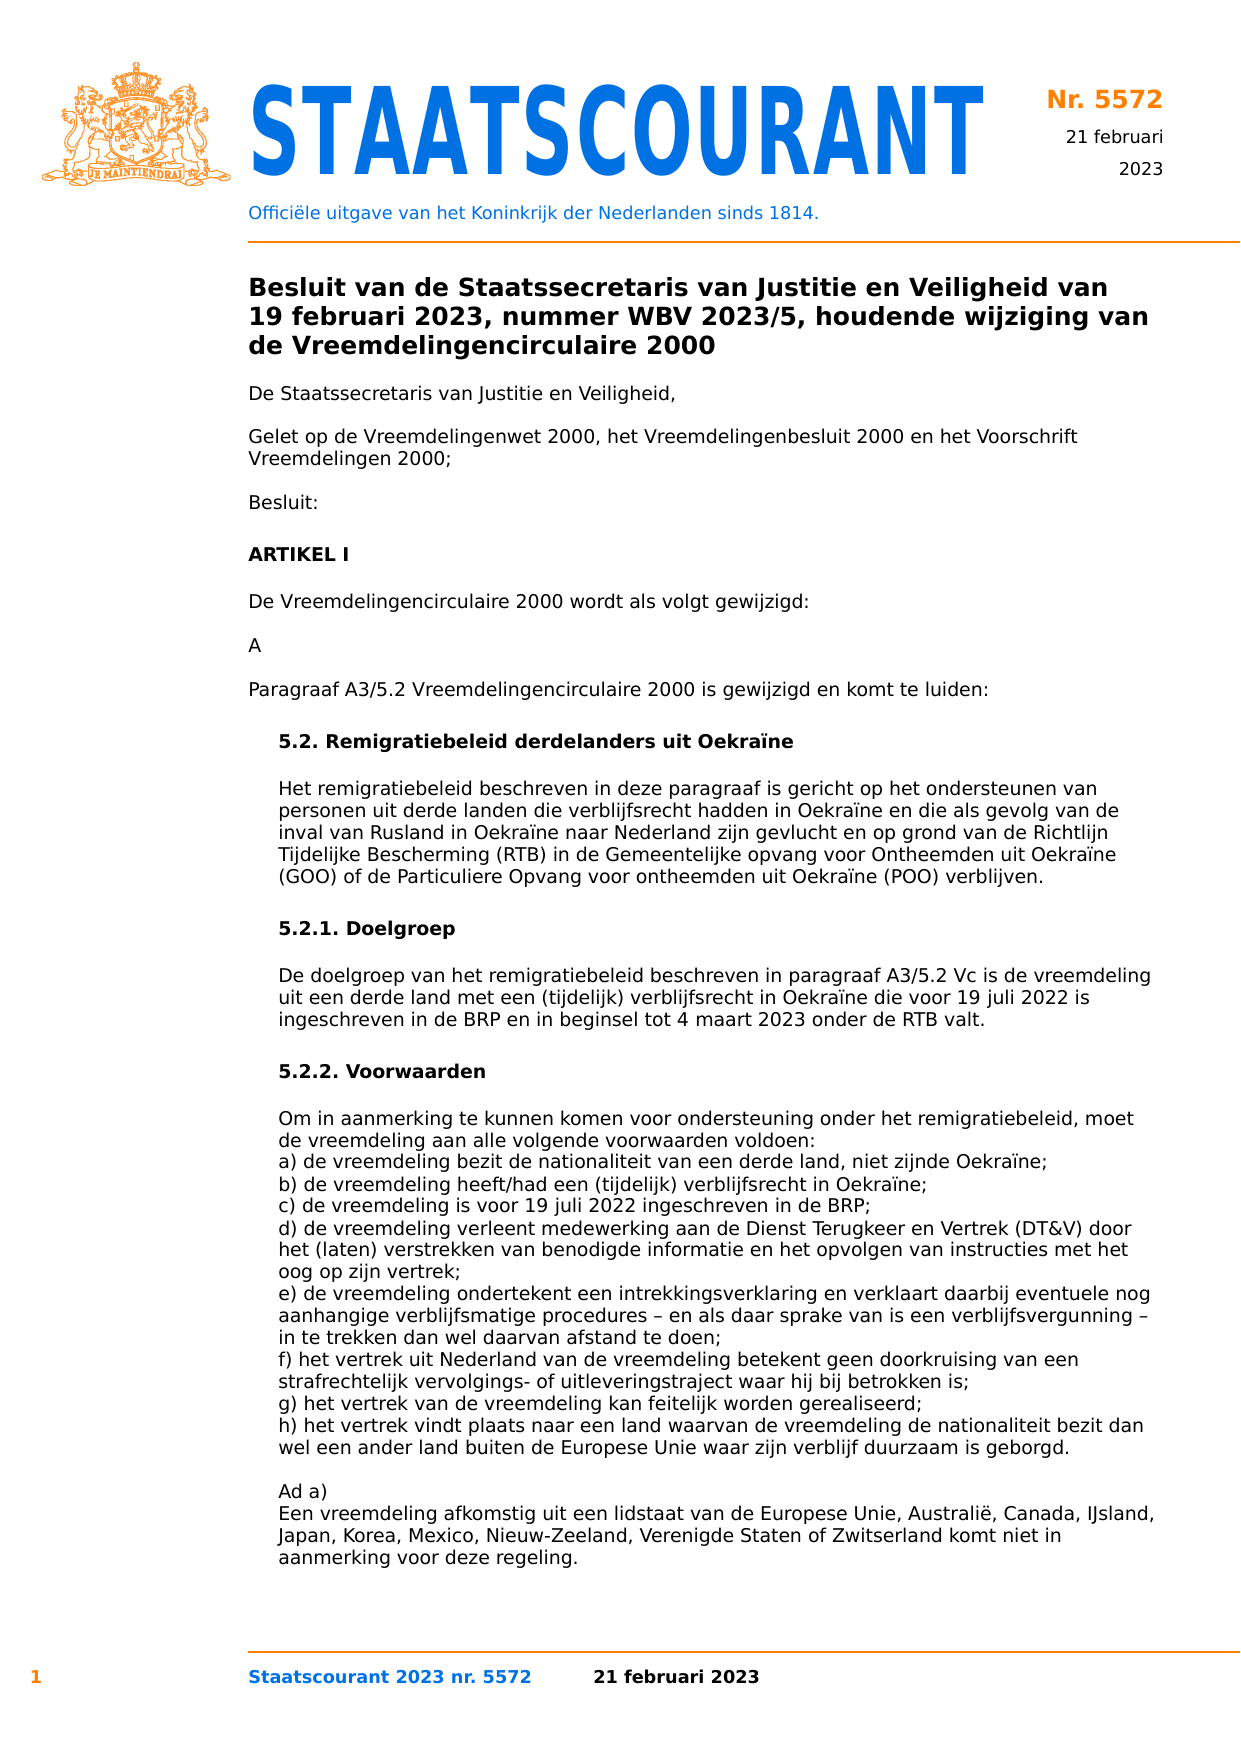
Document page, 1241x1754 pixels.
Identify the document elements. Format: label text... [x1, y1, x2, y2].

text Gelet op de Vreemdelingenwet 2000, het Vreemdelingenbesluit 2000 en het Voorschrift Vreemdelingen 2000; [248, 426, 1163, 470]
text c) de vreemdeling is voor 19 juli 2022 ingeschreven in de BRP; [278, 1195, 1163, 1217]
text a) de vreemdeling bezit de nationaliteit van een derde land, niet zijnde Oekraïne; [278, 1151, 1163, 1173]
picture [41, 62, 231, 186]
table_header [25, 62, 248, 241]
subtitle Besluit van de Staatssecretaris van Justitie en Veiligheid van 19 februari 2023, nummer WBV 2023/5, houdende wijziging van de Vreemdelingencirculaire 2000 [248, 273, 1163, 361]
table_header Nr. 5572 [998, 62, 1240, 121]
text Ad a) [278, 1481, 1163, 1503]
text Om in aanmerking te kunnen komen voor ondersteuning onder het remigratiebeleid, moet de vreemdeling aan alle volgende voorwaarden voldoen: [278, 1107, 1163, 1151]
subtitle 5.2.2. Voorwaarden [278, 1061, 1163, 1082]
table_cell 21 februari [998, 121, 1240, 153]
table_cell Officiële uitgave van het Koninkrijk der Nederlanden sinds 1814. [248, 203, 1240, 241]
text De doelgroep van het remigratiebeleid beschreven in paragraaf A3/5.2 Vc is de vreemdeling uit een derde land met een (tijdelijk) verblijfsrecht in Oekraïne die voor 19 juli 2022 is ingeschreven in de BRP en in beginsel tot 4 maart 2023 onder de RTB valt. [278, 964, 1163, 1031]
text De Vreemdelingencirculaire 2000 wordt als volgt gewijzigd: [248, 591, 1163, 613]
text b) de vreemdeling heeft/had een (tijdelijk) verblijfsrecht in Oekraïne; [278, 1173, 1163, 1195]
subtitle ARTIKEL I [248, 544, 1163, 566]
text h) het vertrek vindt plaats naar een land waarvan de vreemdeling de nationaliteit bezit dan wel een ander land buiten de Europese Unie waar zijn verblijf duurzaam is geborgd. [278, 1415, 1163, 1459]
table_cell 2023 [998, 153, 1240, 203]
subtitle 5.2. Remigratiebeleid derdelanders uit Oekraïne [278, 731, 1163, 753]
subtitle 5.2.1. Doelgroep [278, 918, 1163, 939]
text A [248, 635, 1163, 657]
text Besluit: [248, 492, 1163, 514]
text e) de vreemdeling ondertekent een intrekkingsverklaring en verklaart daarbij eventuele nog aanhangige verblijfsmatige procedures – en als daar sprake van is een verblijfsvergunning – in te trekken dan wel daarvan afstand te doen; [278, 1283, 1163, 1349]
text De Staatssecretaris van Justitie en Veiligheid, [248, 382, 1163, 404]
text Paragraaf A3/5.2 Vreemdelingencirculaire 2000 is gewijzigd en komt te luiden: [248, 679, 1163, 701]
text Een vreemdeling afkomstig uit een lidstaat van de Europese Unie, Australië, Canada, IJsland, Japan, Korea, Mexico, Nieuw-Zeeland, Verenigde Staten of Zwitserland komt niet in aanmerking voor deze regeling. [278, 1503, 1163, 1569]
text d) de vreemdeling verleent medewerking aan de Dienst Terugkeer en Vertrek (DT&V) door het (laten) verstrekken van benodigde informatie en het opvolgen van instructies met het oog op zijn vertrek; [278, 1217, 1163, 1283]
text g) het vertrek van de vreemdeling kan feitelijk worden gerealiseerd; [278, 1393, 1163, 1415]
text Het remigratiebeleid beschreven in deze paragraaf is gericht op het ondersteunen van personen uit derde landen die verblijfsrecht hadden in Oekraïne en die als gevolg van de inval van Rusland in Oekraïne naar Nederland zijn gevlucht en op grond van de Richtlijn Tijdelijke Bescherming (RTB) in de Gemeentelijke opvang voor Ontheemden uit Oekraïne (GOO) of de Particuliere Opvang voor ontheemden uit Oekraïne (POO) verblijven. [278, 778, 1163, 888]
table_header STAATSCOURANT [248, 62, 998, 203]
text f) het vertrek uit Nederland van de vreemdeling betekent geen doorkruising van een strafrechtelijk vervolgings- of uitleveringstraject waar hij bij betrokken is; [278, 1349, 1163, 1393]
